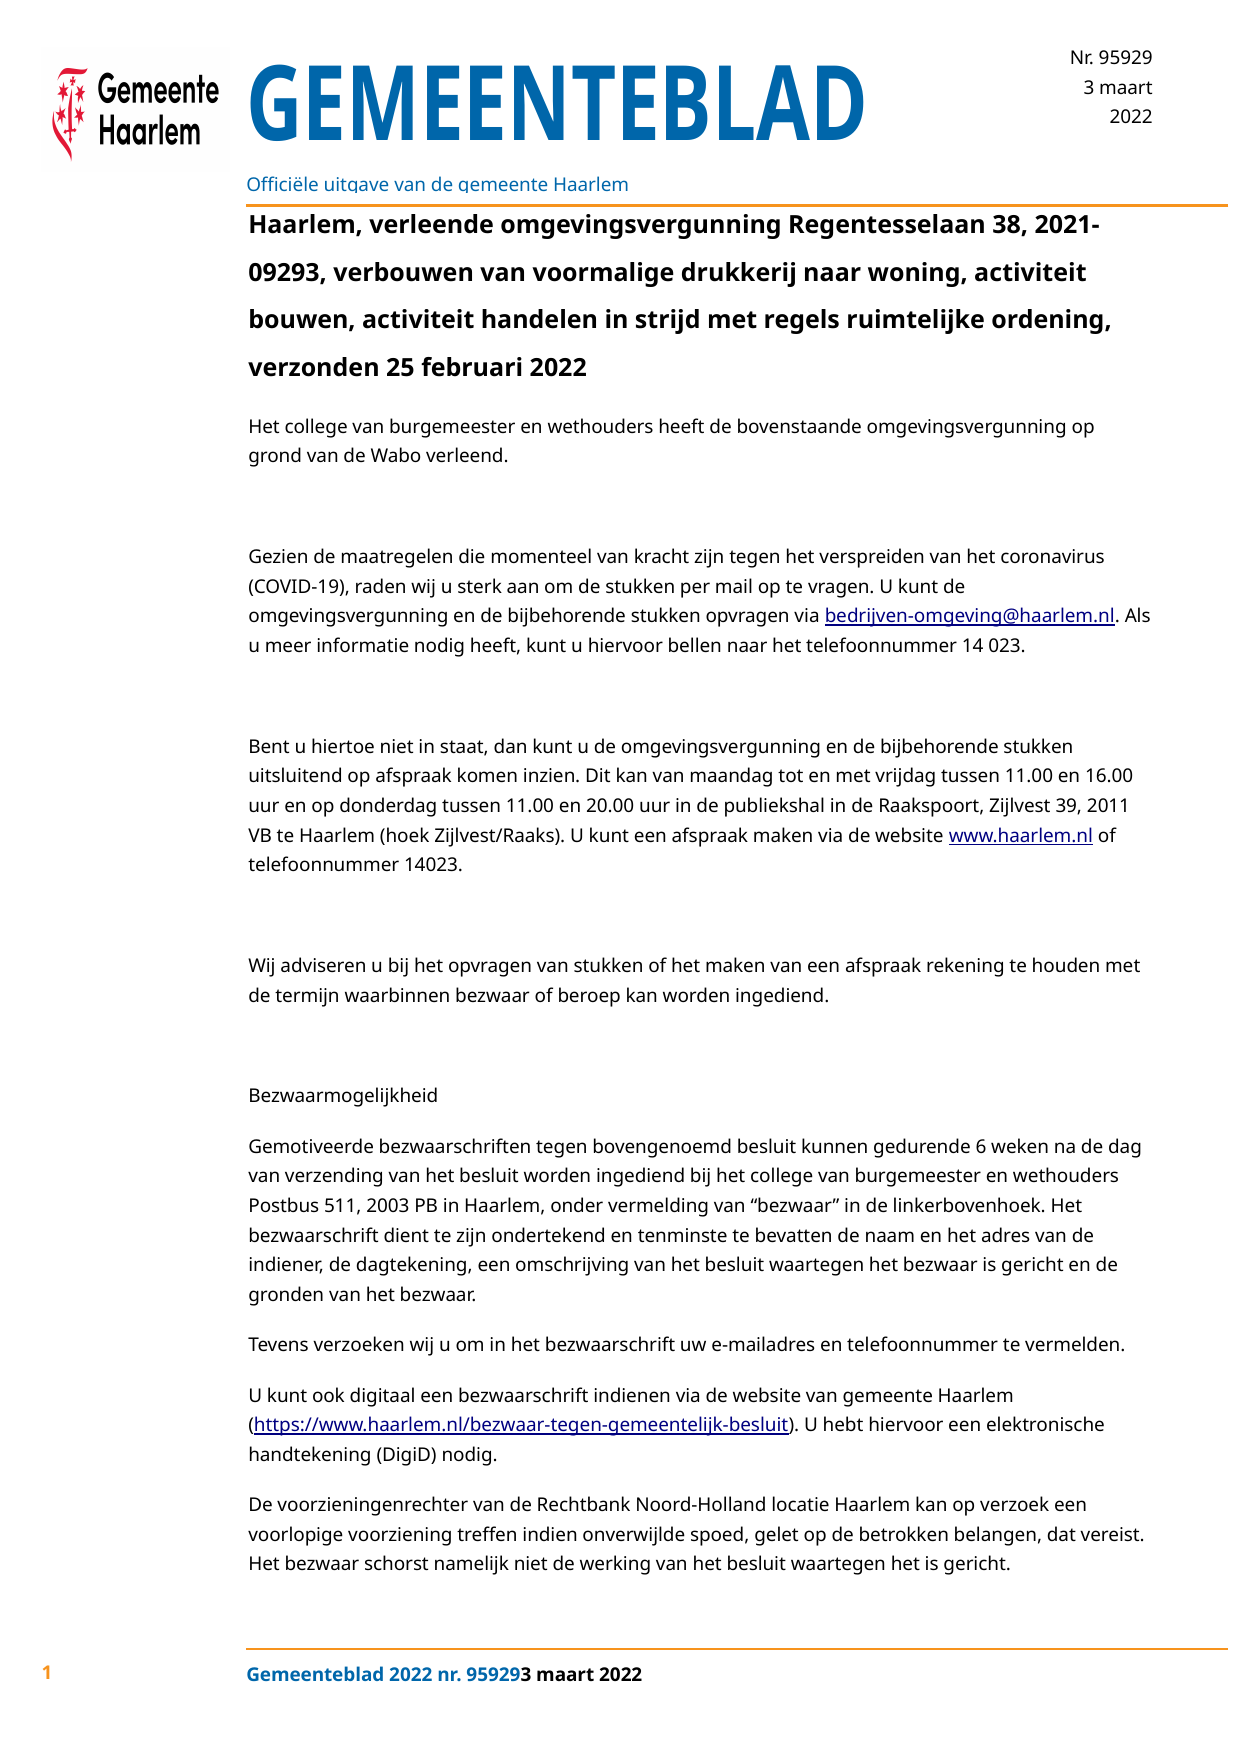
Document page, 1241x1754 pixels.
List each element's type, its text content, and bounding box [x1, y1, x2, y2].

text De voorzieningenrechter van de Rechtbank Noord-Holland locatie Haarlem kan op verzoek een voorlopige voorziening treffen indien onverwijlde spoed, gelet op de betrokken belangen, dat vereist. Het bezwaar schorst namelijk niet de werking van het besluit waartegen het is gericht. [248, 1491, 1152, 1576]
text Gezien de maatregelen die momenteel van kracht zijn tegen het verspreiden van het coronavirus (COVID-19), raden wij u sterk aan om de stukken per mail op te vragen. U kunt de omgevingsvergunning en de bijbehorende stukken opvragen via bedrijven-omgeving@haarlem.nl. Als u meer informatie nodig heeft, kunt u hiervoor bellen naar het telefoonnummer 14 023. [248, 543, 1152, 658]
text Haarlem, verleende omgevingsvergunning Regentesselaan 38, 2021-09293, verbouwen van voormalige drukkerij naar woning, activiteit bouwen, activiteit handelen in strijd met regels ruimtelijke ordening, verzonden 25 februari 2022 [248, 207, 1152, 384]
text Bezwaarmogelijkheid [248, 1083, 1152, 1108]
text Bent u hiertoe niet in staat, dan kunt u de omgevingsvergunning en de bijbehorende stukken uitsluitend op afspraak komen inzien. Dit kan van maandag tot en met vrijdag tussen 11.00 en 16.00 uur en op donderdag tussen 11.00 en 20.00 uur in de publiekshal in de Raakspoort, Zijlvest 39, 2011 VB te Haarlem (hoek Zijlvest/Raaks). U kunt een afspraak maken via de website www.haarlem.nl of telefoonnummer 14023. [248, 733, 1152, 877]
text U kunt ook digitaal een bezwaarschrift indienen via de website van gemeente Haarlem (https://www.haarlem.nl/bezwaar-tegen-gemeentelijk-besluit). U hebt hiervoor een elektronische handtekening (DigiD) nodig. [248, 1382, 1152, 1467]
picture [41, 47, 231, 172]
text Gemotiveerde bezwaarschriften tegen bovengenoemd besluit kunnen gedurende 6 weken na de dag van verzending van het besluit worden ingediend bij het college van burgemeester en wethouders Postbus 511, 2003 PB in Haarlem, onder vermelding van “bezwaar” in de linkerbovenhoek. Het bezwaarschrift dient te zijn ondertekend en tenminste te bevatten de naam en het adres van de indiener, de dagtekening, een omschrijving van het besluit waartegen het bezwaar is gericht en de gronden van het bezwaar. [248, 1133, 1152, 1307]
text Wij adviseren u bij het opvragen van stukken of het maken van een afspraak rekening te houden met de termijn waarbinnen bezwaar of beroep kan worden ingediend. [248, 952, 1152, 1008]
text Tevens verzoeken wij u om in het bezwaarschrift uw e-mailadres en telefoonnummer te vermelden. [248, 1331, 1152, 1357]
text Het college van burgemeester en wethouders heeft de bovenstaande omgevingsvergunning op grond van de Wabo verleend. [248, 413, 1152, 468]
